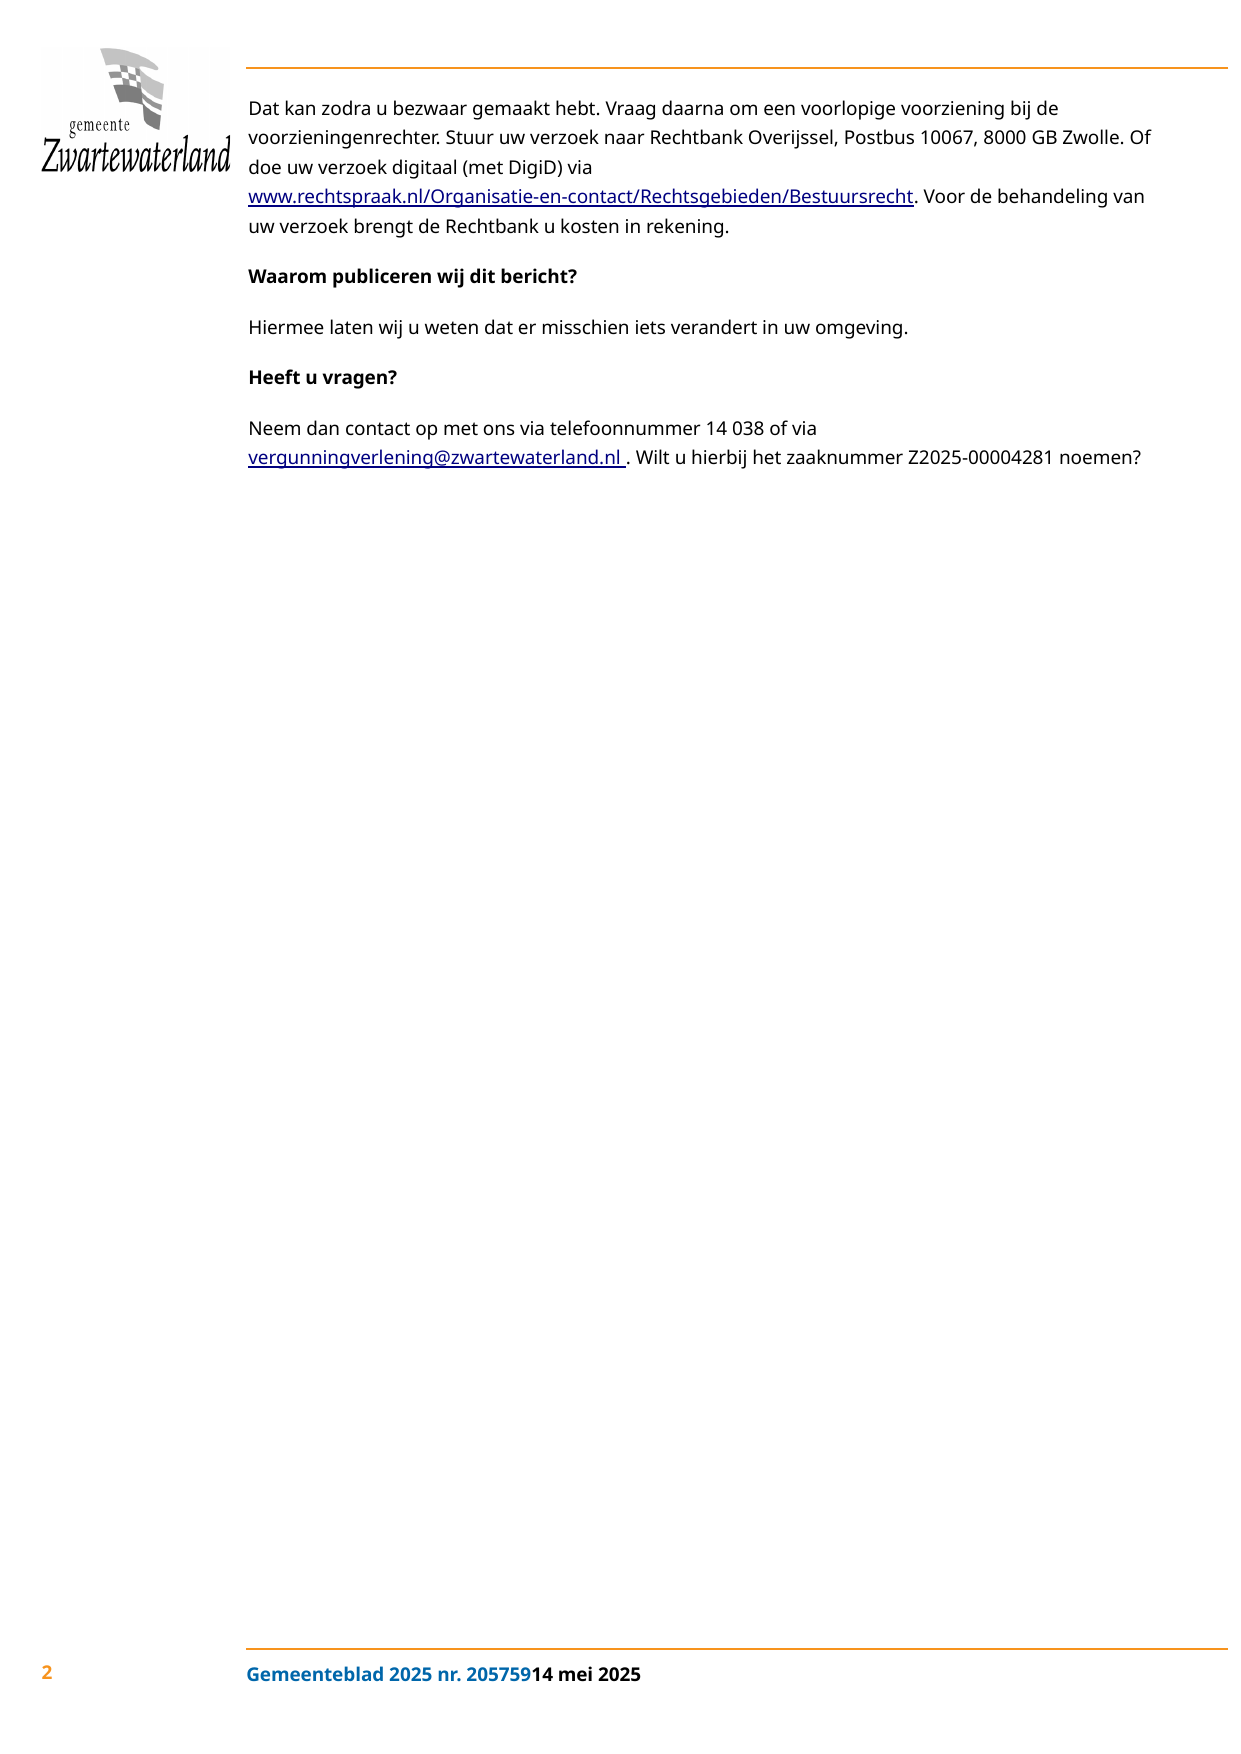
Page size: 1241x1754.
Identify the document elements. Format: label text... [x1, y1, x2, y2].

text Neem dan contact op met ons via telefoonnummer 14 038 of via vergunningverlening@zwartewaterland.nl . Wilt u hierbij het zaaknummer Z2025-00004281 noemen? [248, 415, 1152, 470]
text Dat kan zodra u bezwaar gemaakt hebt. Vraag daarna om een voorlopige voorziening bij de voorzieningenrechter. Stuur uw verzoek naar Rechtbank Overijssel, Postbus 10067, 8000 GB Zwolle. Of doe uw verzoek digitaal (met DigiD) via www.rechtspraak.nl/Organisatie-en-contact/Rechtsgebieden/Bestuursrecht. Voor de behandeling van uw verzoek brengt de Rechtbank u kosten in rekening. [248, 95, 1152, 239]
text Heeft u vragen? [248, 364, 1152, 390]
text Hiermee laten wij u weten dat er misschien iets verandert in uw omgeving. [248, 314, 1152, 340]
picture [41, 47, 231, 172]
text Waarom publiceren wij dit bericht? [248, 263, 1152, 289]
